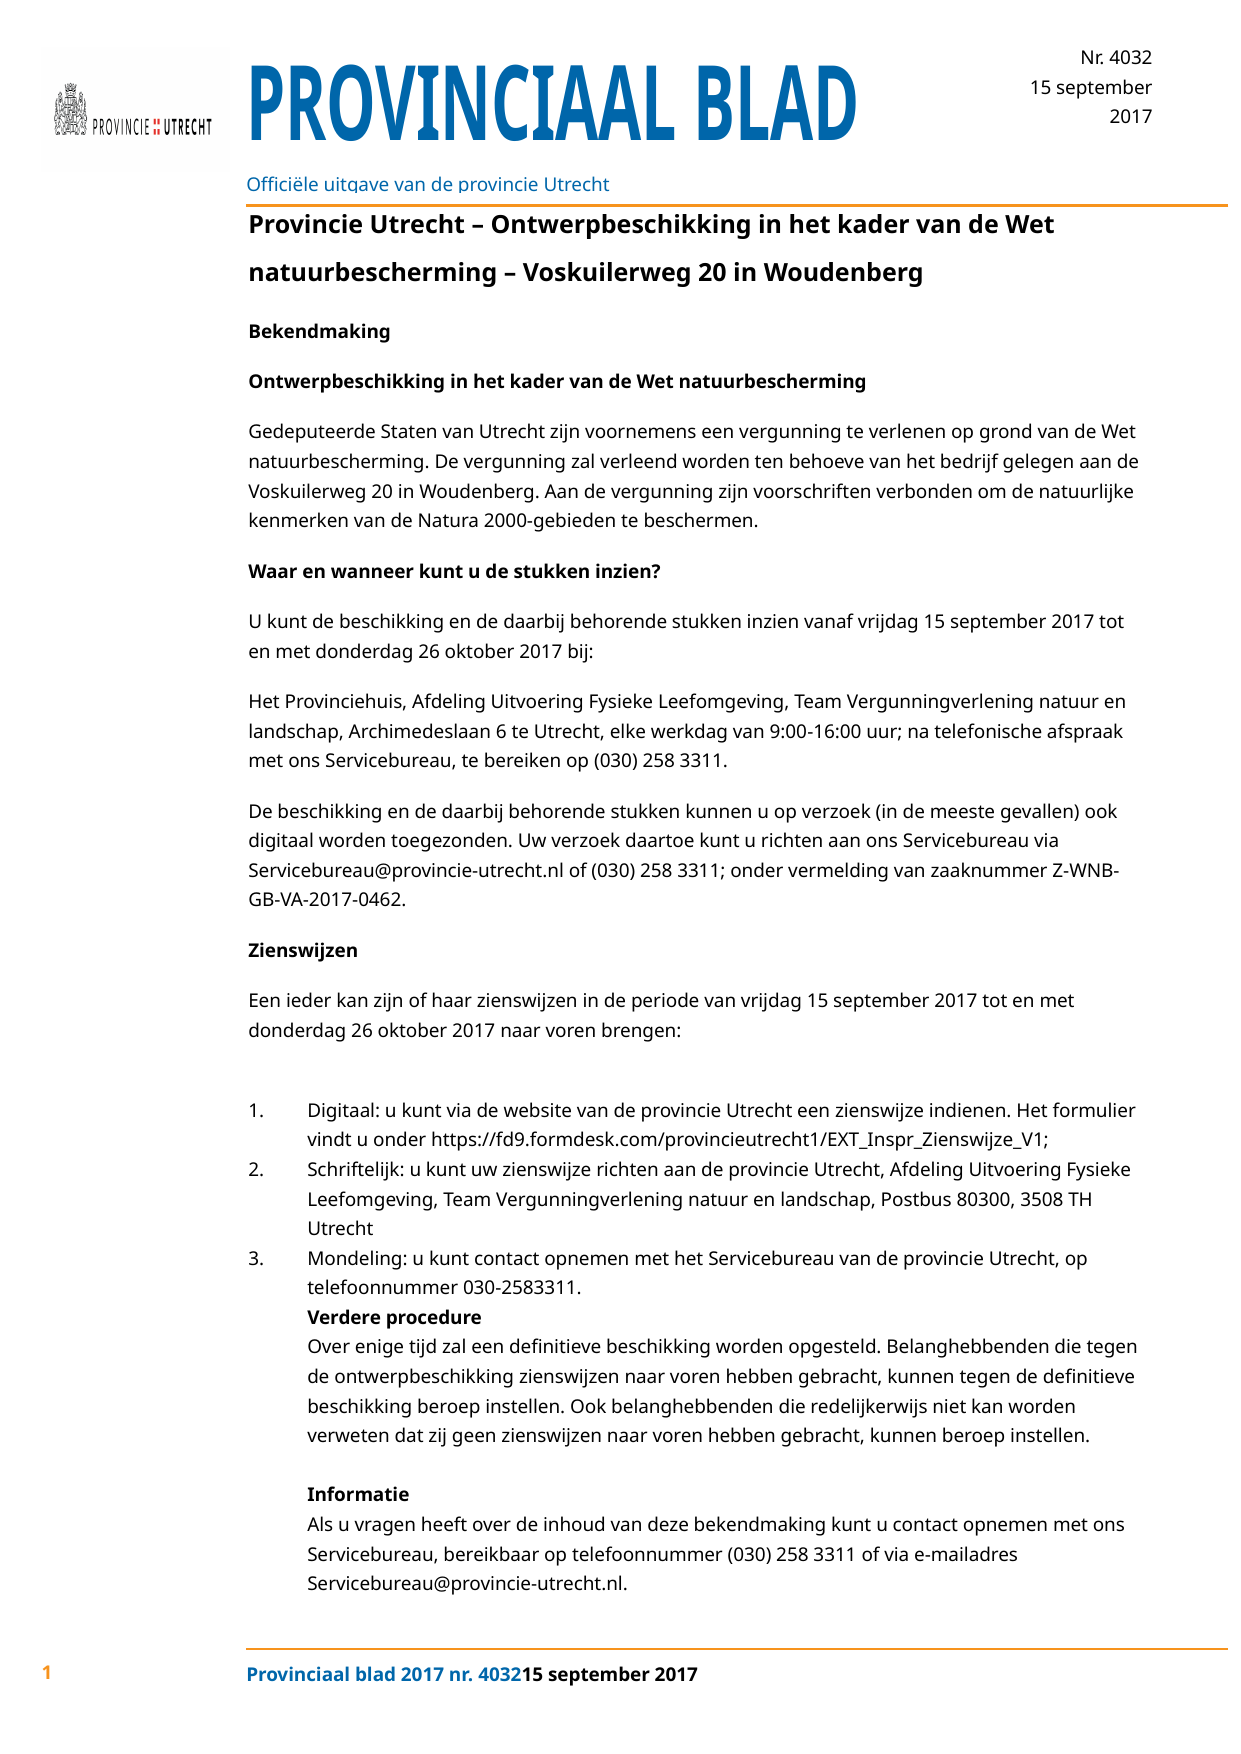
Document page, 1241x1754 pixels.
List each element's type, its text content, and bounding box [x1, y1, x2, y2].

list Schriftelijk: u kunt uw zienswijze richten aan de provincie Utrecht, Afdeling Uitvoering Fysieke Leefomgeving, Team Vergunningverlening natuur en landschap, Postbus 80300, 3508 TH Utrecht [248, 1156, 1152, 1241]
text Provincie Utrecht – Ontwerpbeschikking in het kader van de Wet natuurbescherming – Voskuilerweg 20 in Woudenberg [248, 207, 1152, 288]
text Gedeputeerde Staten van Utrecht zijn voornemens een vergunning te verlenen op grond van de Wet natuurbescherming. De vergunning zal verleend worden ten behoeve van het bedrijf gelegen aan de Voskuilerweg 20 in Woudenberg. Aan de vergunning zijn voorschriften verbonden om de natuurlijke kenmerken van de Natura 2000-gebieden te beschermen. [248, 419, 1152, 533]
list Digitaal: u kunt via de website van de provincie Utrecht een zienswijze indienen. Het formulier vindt u onder https://fd9.formdesk.com/provincieutrecht1/EXT_Inspr_Zienswijze_V1; [248, 1097, 1152, 1152]
text Zienswijzen [248, 937, 1152, 963]
text De beschikking en de daarbij behorende stukken kunnen u op verzoek (in de meeste gevallen) ook digitaal worden toegezonden. Uw verzoek daartoe kunt u richten aan ons Servicebureau via Servicebureau@provincie-utrecht.nl of (030) 258 3311; onder vermelding van zaaknummer Z-WNB-GB-VA-2017-0462. [248, 798, 1152, 912]
list Over enige tijd zal een definitieve beschikking worden opgesteld. Belanghebbenden die tegen de ontwerpbeschikking zienswijzen naar voren hebben gebracht, kunnen tegen de definitieve beschikking beroep instellen. Ook belanghebbenden die redelijkerwijs niet kan worden verweten dat zij geen zienswijzen naar voren hebben gebracht, kunnen beroep instellen. [248, 1334, 1152, 1448]
text U kunt de beschikking en de daarbij behorende stukken inzien vanaf vrijdag 15 september 2017 tot en met donderdag 26 oktober 2017 bij: [248, 608, 1152, 664]
text Bekendmaking [248, 318, 1152, 344]
list Mondeling: u kunt contact opnemen met het Servicebureau van de provincie Utrecht, op telefoonnummer 030-2583311. [248, 1245, 1152, 1300]
text Waar en wanneer kunt u de stukken inzien? [248, 558, 1152, 584]
list Informatie [248, 1482, 1152, 1507]
list Verdere procedure [248, 1304, 1152, 1330]
text Een ieder kan zijn of haar zienswijzen in de periode van vrijdag 15 september 2017 tot en met donderdag 26 oktober 2017 naar voren brengen: [248, 987, 1152, 1043]
list Als u vragen heeft over de inhoud van deze bekendmaking kunt u contact opnemen met ons Servicebureau, bereikbaar op telefoonnummer (030) 258 3311 of via e-mailadres Servicebureau@provincie-utrecht.nl. [248, 1511, 1152, 1596]
picture [41, 47, 231, 172]
text Ontwerpbeschikking in het kader van de Wet natuurbescherming [248, 368, 1152, 394]
text Het Provinciehuis, Afdeling Uitvoering Fysieke Leefomgeving, Team Vergunningverlening natuur en landschap, Archimedeslaan 6 te Utrecht, elke werkdag van 9:00‑16:00 uur; na telefonische afspraak met ons Servicebureau, te bereiken op (030) 258 3311. [248, 688, 1152, 773]
